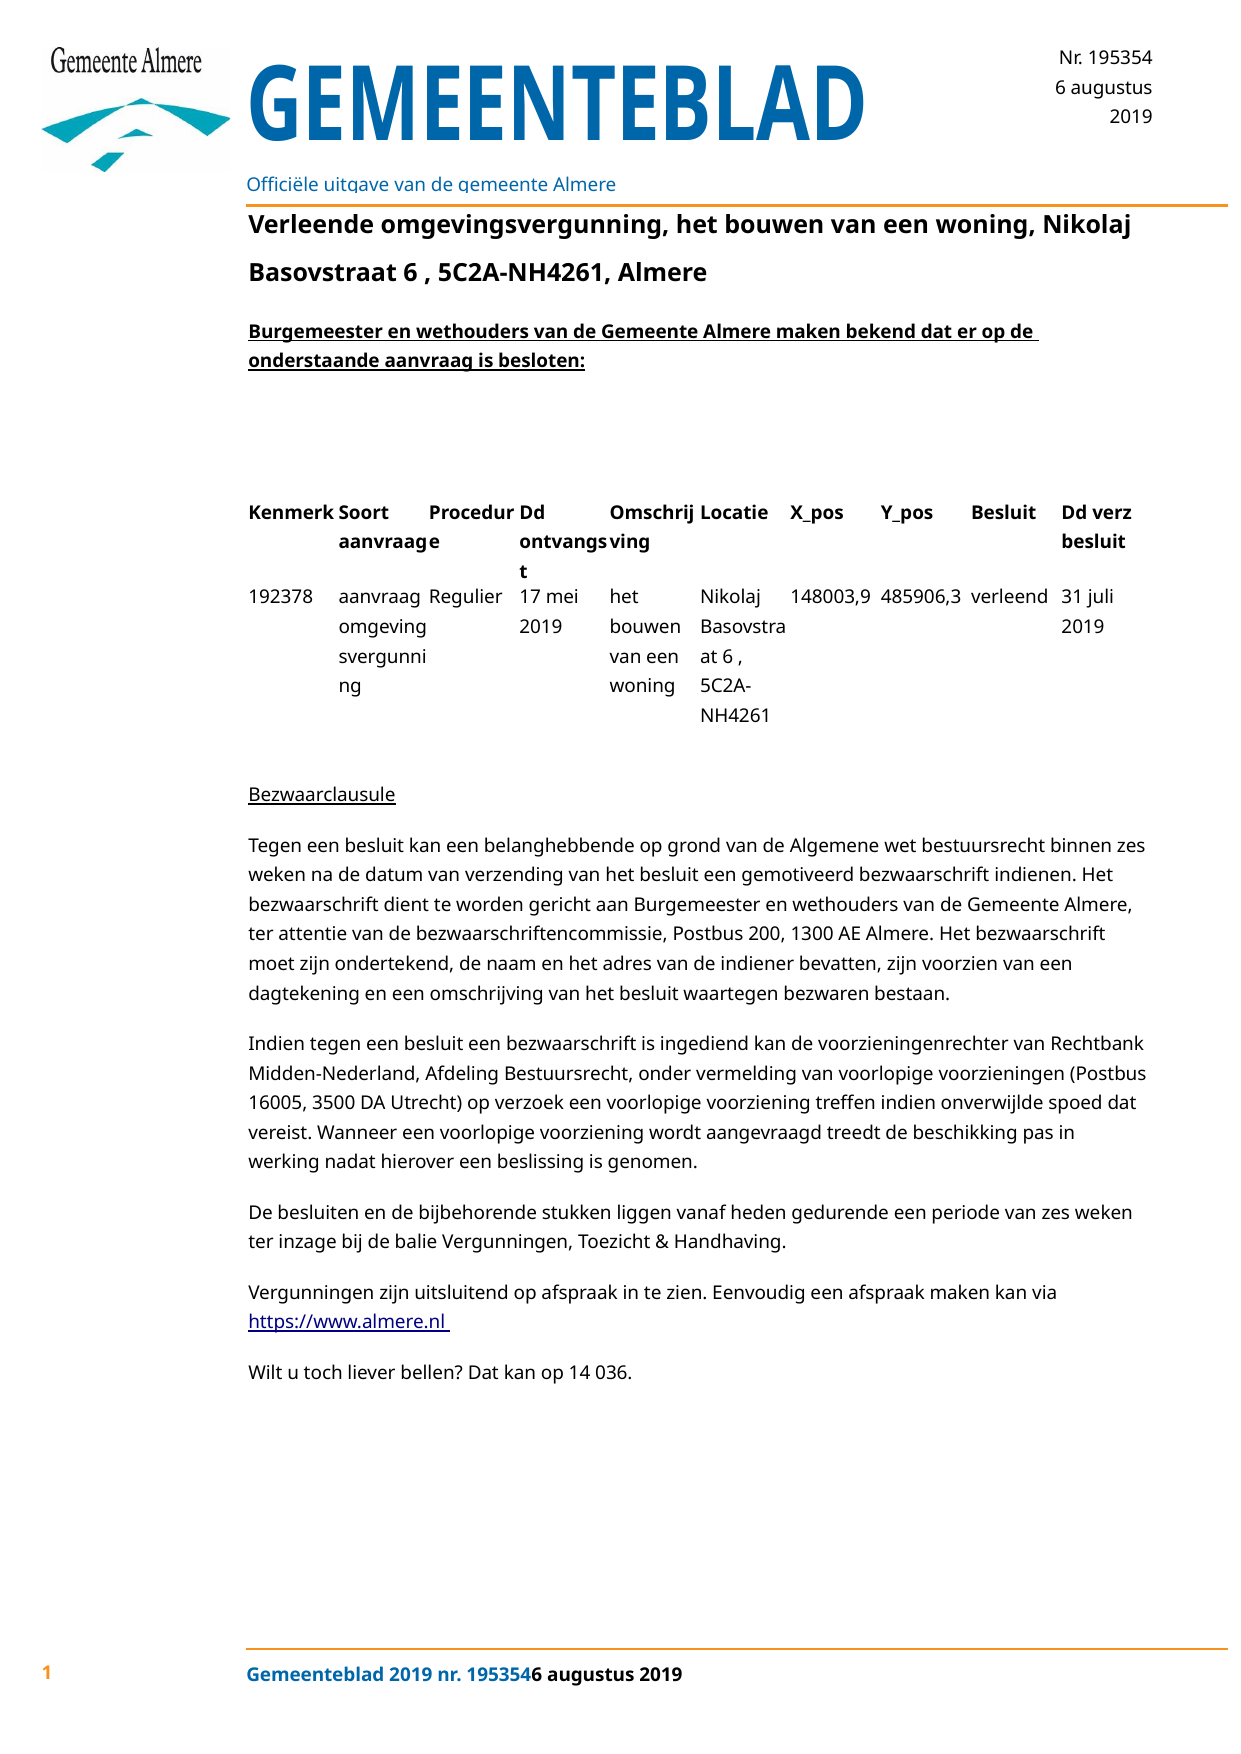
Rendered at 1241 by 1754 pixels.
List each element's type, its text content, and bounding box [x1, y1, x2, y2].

table_cell het bouwen van een woning [609, 584, 700, 728]
table_cell aanvraag omgevingsvergunning [338, 584, 429, 728]
table_header X_pos [790, 499, 881, 584]
table_header Dd verz besluit [1061, 499, 1152, 584]
table_cell 31 juli 2019 [1061, 584, 1152, 728]
table_header Locatie [700, 499, 790, 584]
text Verleende omgevingsvergunning, het bouwen van een woning, Nikolaj Basovstraat 6 , 5C2A-NH4261, Almere [248, 207, 1152, 288]
table_cell Regulier [429, 584, 519, 728]
text Indien tegen een besluit een bezwaarschrift is ingediend kan de voorzieningenrechter van Rechtbank Midden-Nederland, Afdeling Bestuursrecht, onder vermelding van voorlopige voorzieningen (Postbus 16005, 3500 DA Utrecht) op verzoek een voorlopige voorziening treffen indien onverwijlde spoed dat vereist. Wanneer een voorlopige voorziening wordt aangevraagd treedt de beschikking pas in werking nadat hierover een beslissing is genomen. [248, 1030, 1152, 1174]
table_header Dd ontvangst [519, 499, 609, 584]
table_header Procedure [429, 499, 519, 584]
text Burgemeester en wethouders van de Gemeente Almere maken bekend dat er op de onderstaande aanvraag is besloten: [248, 318, 1152, 373]
table_header Omschrijving [609, 499, 700, 584]
table_cell 17 mei 2019 [519, 584, 609, 728]
table_header Y_pos [881, 499, 971, 584]
table_header Besluit [971, 499, 1061, 584]
text Bezwaarclausule [248, 781, 1152, 807]
table_cell 148003,9 [790, 584, 881, 728]
picture [41, 47, 231, 172]
table_header Soort aanvraag [338, 499, 429, 584]
text Vergunningen zijn uitsluitend op afspraak in te zien. Eenvoudig een afspraak maken kan via https://www.almere.nl [248, 1279, 1152, 1334]
table_cell Nikolaj Basovstraat 6 , 5C2A-NH4261 [700, 584, 790, 728]
table_cell 485906,3 [881, 584, 971, 728]
text De besluiten en de bijbehorende stukken liggen vanaf heden gedurende een periode van zes weken ter inzage bij de balie Vergunningen, Toezicht & Handhaving. [248, 1199, 1152, 1254]
text Wilt u toch liever bellen? Dat kan op 14 036. [248, 1359, 1152, 1385]
table_cell verleend [971, 584, 1061, 728]
table_header Kenmerk [248, 499, 338, 584]
table_cell 192378 [248, 584, 338, 728]
text Tegen een besluit kan een belanghebbende op grond van de Algemene wet bestuursrecht binnen zes weken na de datum van verzending van het besluit een gemotiveerd bezwaarschrift indienen. Het bezwaarschrift dient te worden gericht aan Burgemeester en wethouders van de Gemeente Almere, ter attentie van de bezwaarschriftencommissie, Postbus 200, 1300 AE Almere. Het bezwaarschrift moet zijn ondertekend, de naam en het adres van de indiener bevatten, zijn voorzien van een dagtekening en een omschrijving van het besluit waartegen bezwaren bestaan. [248, 832, 1152, 1006]
